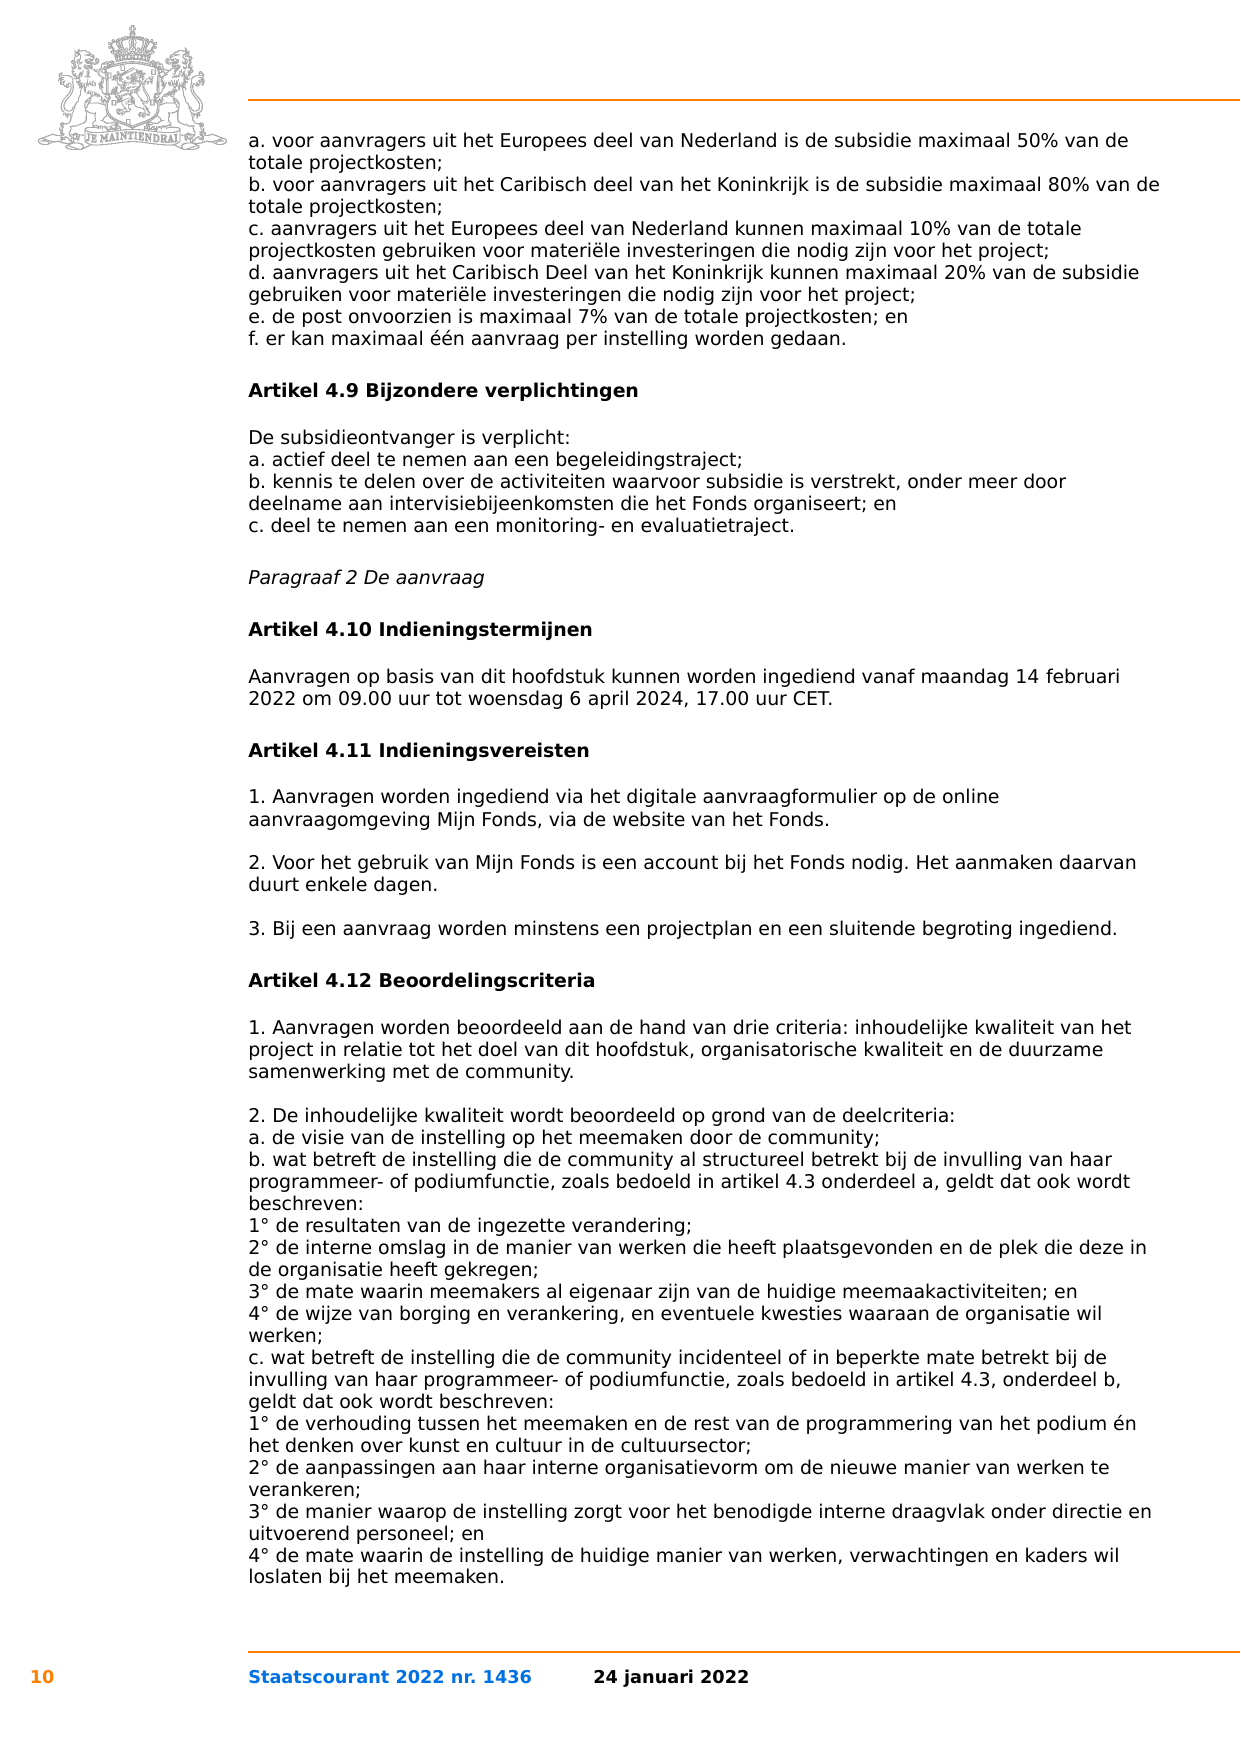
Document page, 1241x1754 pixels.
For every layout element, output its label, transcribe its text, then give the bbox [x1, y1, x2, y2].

text b. voor aanvragers uit het Caribisch deel van het Koninkrijk is de subsidie maximaal 80% van de totale projectkosten; [248, 174, 1163, 218]
text 2° de interne omslag in de manier van werken die heeft plaatsgevonden en de plek die deze in de organisatie heeft gekregen; [248, 1237, 1163, 1281]
text 4° de wijze van borging en verankering, en eventuele kwesties waaraan de organisatie wil werken; [248, 1303, 1163, 1347]
text f. er kan maximaal één aanvraag per instelling worden gedaan. [248, 328, 1163, 350]
subtitle Artikel 4.10 Indieningstermijnen [248, 618, 1163, 641]
text De subsidieontvanger is verplicht: [248, 427, 1163, 449]
text c. wat betreft de instelling die de community incidenteel of in beperkte mate betrekt bij de invulling van haar programmeer- of podiumfunctie, zoals bedoeld in artikel 4.3, onderdeel b, geldt dat ook wordt beschreven: [248, 1347, 1163, 1413]
text 2. Voor het gebruik van Mijn Fonds is een account bij het Fonds nodig. Het aanmaken daarvan duurt enkele dagen. [248, 852, 1163, 896]
text 4° de mate waarin de instelling de huidige manier van werken, verwachtingen en kaders wil loslaten bij het meemaken. [248, 1544, 1163, 1588]
text 1. Aanvragen worden ingediend via het digitale aanvraagformulier op de online aanvraagomgeving Mijn Fonds, via de website van het Fonds. [248, 786, 1163, 830]
text 1° de resultaten van de ingezette verandering; [248, 1215, 1163, 1237]
text a. actief deel te nemen aan een begeleidingstraject; [248, 449, 1163, 471]
text 1. Aanvragen worden beoordeeld aan de hand van drie criteria: inhoudelijke kwaliteit van het project in relatie tot het doel van dit hoofdstuk, organisatorische kwaliteit en de duurzame samenwerking met de community. [248, 1017, 1163, 1083]
text e. de post onvoorzien is maximaal 7% van de totale projectkosten; en [248, 306, 1163, 328]
text a. voor aanvragers uit het Europees deel van Nederland is de subsidie maximaal 50% van de totale projectkosten; [248, 130, 1163, 174]
text Aanvragen op basis van dit hoofdstuk kunnen worden ingediend vanaf maandag 14 februari 2022 om 09.00 uur tot woensdag 6 april 2024, 17.00 uur CET. [248, 666, 1163, 709]
text d. aanvragers uit het Caribisch Deel van het Koninkrijk kunnen maximaal 20% van de subsidie gebruiken voor materiële investeringen die nodig zijn voor het project; [248, 262, 1163, 306]
text 2. De inhoudelijke kwaliteit wordt beoordeeld op grond van de deelcriteria: [248, 1105, 1163, 1127]
picture [38, 25, 227, 150]
text 3. Bij een aanvraag worden minstens een projectplan en een sluitende begroting ingediend. [248, 918, 1163, 940]
text 2° de aanpassingen aan haar interne organisatievorm om de nieuwe manier van werken te verankeren; [248, 1457, 1163, 1501]
text b. wat betreft de instelling die de community al structureel betrekt bij de invulling van haar programmeer- of podiumfunctie, zoals bedoeld in artikel 4.3 onderdeel a, geldt dat ook wordt beschreven: [248, 1149, 1163, 1215]
text b. kennis te delen over de activiteiten waarvoor subsidie is verstrekt, onder meer door deelname aan intervisiebijeenkomsten die het Fonds organiseert; en [248, 471, 1163, 514]
text 3° de manier waarop de instelling zorgt voor het benodigde interne draagvlak onder directie en uitvoerend personeel; en [248, 1501, 1163, 1544]
text c. deel te nemen aan een monitoring- en evaluatietraject. [248, 514, 1163, 537]
subtitle Artikel 4.11 Indieningsvereisten [248, 739, 1163, 761]
subtitle Artikel 4.9 Bijzondere verplichtingen [248, 380, 1163, 402]
text c. aanvragers uit het Europees deel van Nederland kunnen maximaal 10% van de totale projectkosten gebruiken voor materiële investeringen die nodig zijn voor het project; [248, 218, 1163, 262]
text 3° de mate waarin meemakers al eigenaar zijn van de huidige meemaakactiviteiten; en [248, 1281, 1163, 1303]
text a. de visie van de instelling op het meemaken door de community; [248, 1127, 1163, 1149]
subtitle Paragraaf 2 De aanvraag [248, 567, 1163, 588]
subtitle Artikel 4.12 Beoordelingscriteria [248, 970, 1163, 992]
text 1° de verhouding tussen het meemaken en de rest van de programmering van het podium én het denken over kunst en cultuur in de cultuursector; [248, 1413, 1163, 1457]
